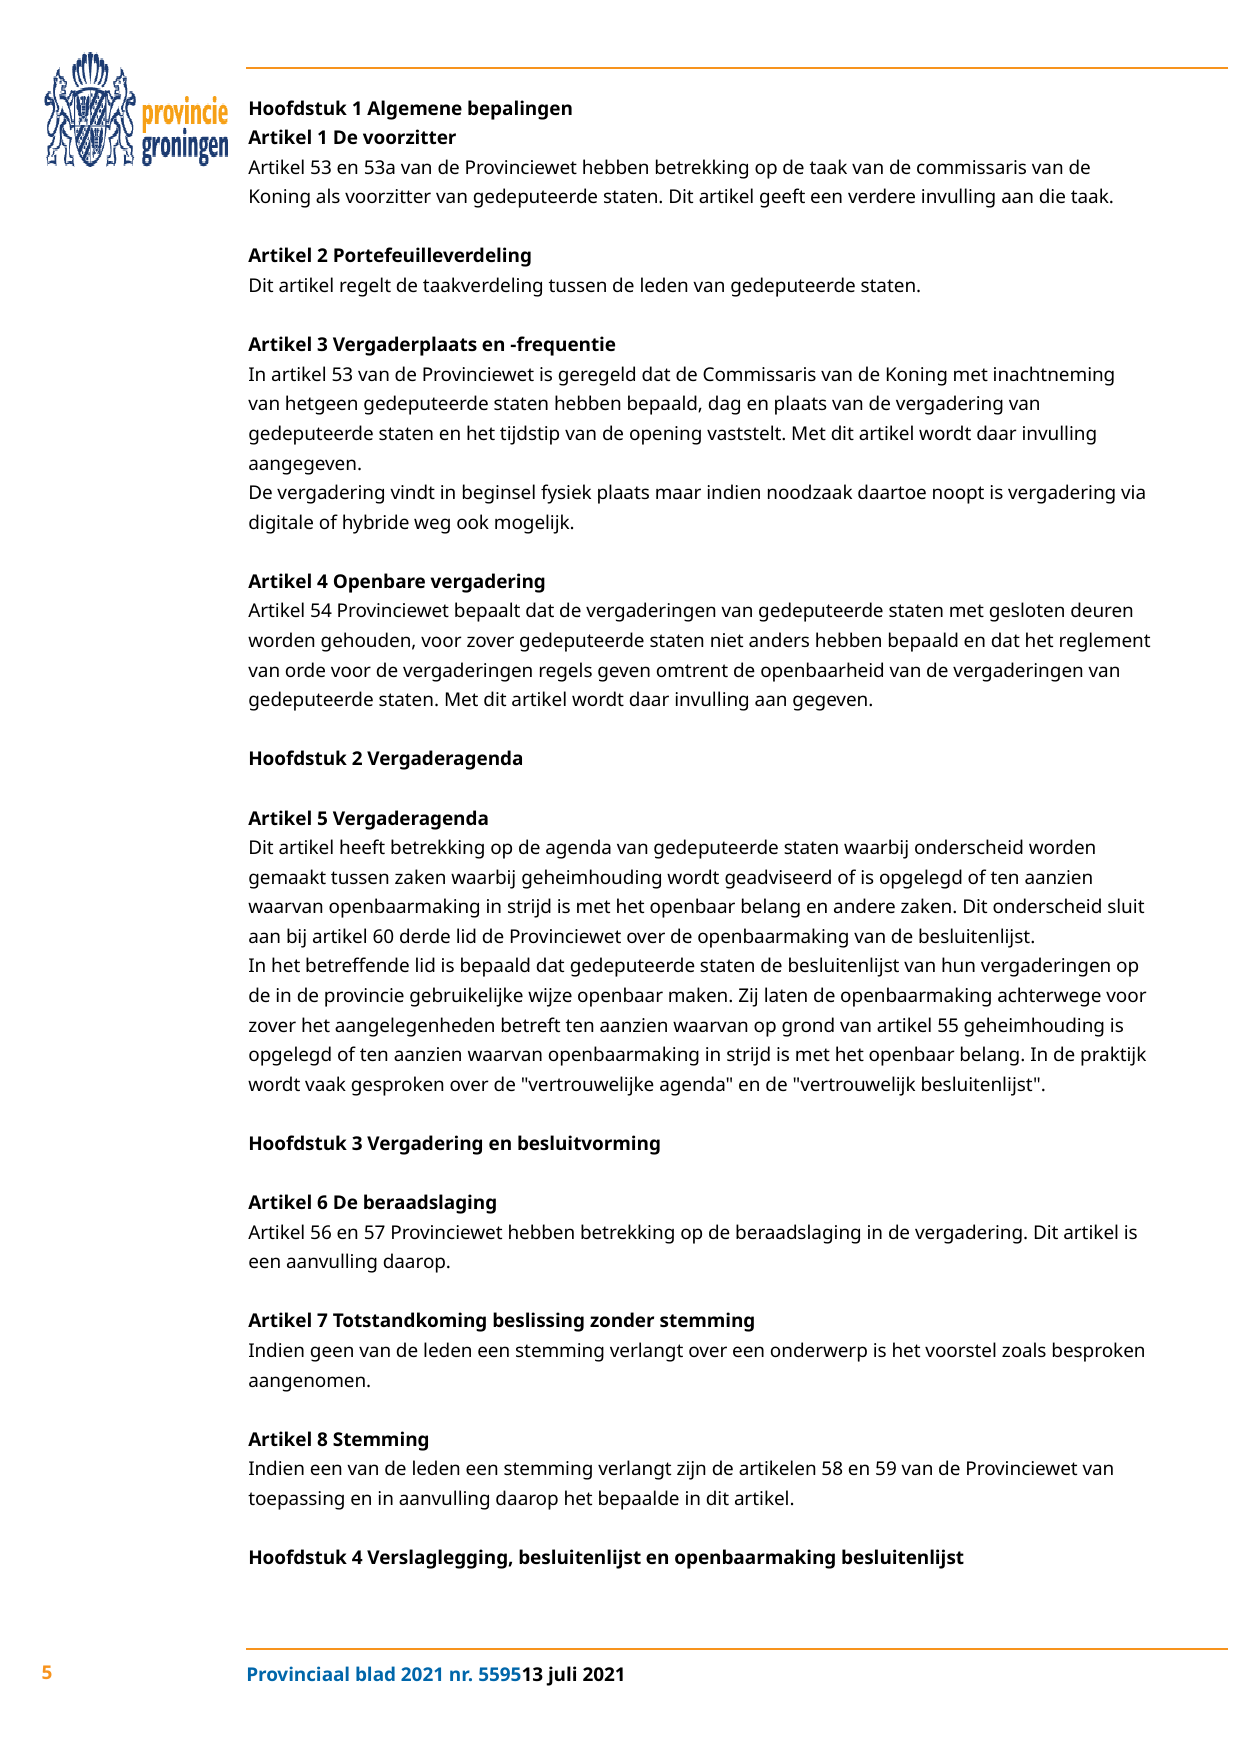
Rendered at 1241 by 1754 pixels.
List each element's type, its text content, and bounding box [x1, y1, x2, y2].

text In artikel 53 van de Provinciewet is geregeld dat de Commissaris van de Koning met inachtneming van hetgeen gedeputeerde staten hebben bepaald, dag en plaats van de vergadering van gedeputeerde staten en het tijdstip van de opening vaststelt. Met dit artikel wordt daar invulling aangegeven. [248, 361, 1152, 476]
text Indien een van de leden een stemming verlangt zijn de artikelen 58 en 59 van de Provinciewet van toepassing en in aanvulling daarop het bepaalde in dit artikel. [248, 1456, 1152, 1511]
text Artikel 56 en 57 Provinciewet hebben betrekking op de beraadslaging in de vergadering. Dit artikel is een aanvulling daarop. [248, 1219, 1152, 1274]
text Indien geen van de leden een stemming verlangt over een onderwerp is het voorstel zoals besproken aangenomen. [248, 1337, 1152, 1393]
text Artikel 6 De beraadslaging [248, 1189, 1152, 1215]
text Hoofdstuk 4 Verslaglegging, besluitenlijst en openbaarmaking besluitenlijst [248, 1544, 1152, 1570]
text Artikel 4 Openbare vergadering [248, 568, 1152, 594]
text Artikel 3 Vergaderplaats en -frequentie [248, 331, 1152, 357]
text Artikel 8 Stemming [248, 1426, 1152, 1452]
text Artikel 1 De voorzitter [248, 124, 1152, 150]
text Artikel 2 Portefeuilleverdeling [248, 243, 1152, 268]
text Artikel 7 Totstandkoming beslissing zonder stemming [248, 1308, 1152, 1333]
text Artikel 53 en 53a van de Provinciewet hebben betrekking op de taak van de commissaris van de Koning als voorzitter van gedeputeerde staten. Dit artikel geeft een verdere invulling aan die taak. [248, 154, 1152, 209]
text Hoofdstuk 1 Algemene bepalingen [248, 95, 1152, 121]
text Hoofdstuk 3 Vergadering en besluitvorming [248, 1130, 1152, 1156]
text In het betreffende lid is bepaald dat gedeputeerde staten de besluitenlijst van hun vergaderingen op de in de provincie gebruikelijke wijze openbaar maken. Zij laten de openbaarmaking achterwege voor zover het aangelegenheden betreft ten aanzien waarvan op grond van artikel 55 geheimhouding is opgelegd of ten aanzien waarvan openbaarmaking in strijd is met het openbaar belang. In de praktijk wordt vaak gesproken over de "vertrouwelijke agenda" en de "vertrouwelijk besluitenlijst". [248, 953, 1152, 1097]
text Artikel 54 Provinciewet bepaalt dat de vergaderingen van gedeputeerde staten met gesloten deuren worden gehouden, voor zover gedeputeerde staten niet anders hebben bepaald en dat het reglement van orde voor de vergaderingen regels geven omtrent de openbaarheid van de vergaderingen van gedeputeerde staten. Met dit artikel wordt daar invulling aan gegeven. [248, 598, 1152, 712]
picture [41, 47, 231, 172]
text Dit artikel regelt de taakverdeling tussen de leden van gedeputeerde staten. [248, 272, 1152, 298]
text De vergadering vindt in beginsel fysiek plaats maar indien noodzaak daartoe noopt is vergadering via digitale of hybride weg ook mogelijk. [248, 479, 1152, 535]
text Dit artikel heeft betrekking op de agenda van gedeputeerde staten waarbij onderscheid worden gemaakt tussen zaken waarbij geheimhouding wordt geadviseerd of is opgelegd of ten aanzien waarvan openbaarmaking in strijd is met het openbaar belang en andere zaken. Dit onderscheid sluit aan bij artikel 60 derde lid de Provinciewet over de openbaarmaking van de besluitenlijst. [248, 834, 1152, 949]
text Hoofdstuk 2 Vergaderagenda [248, 746, 1152, 771]
text Artikel 5 Vergaderagenda [248, 805, 1152, 831]
